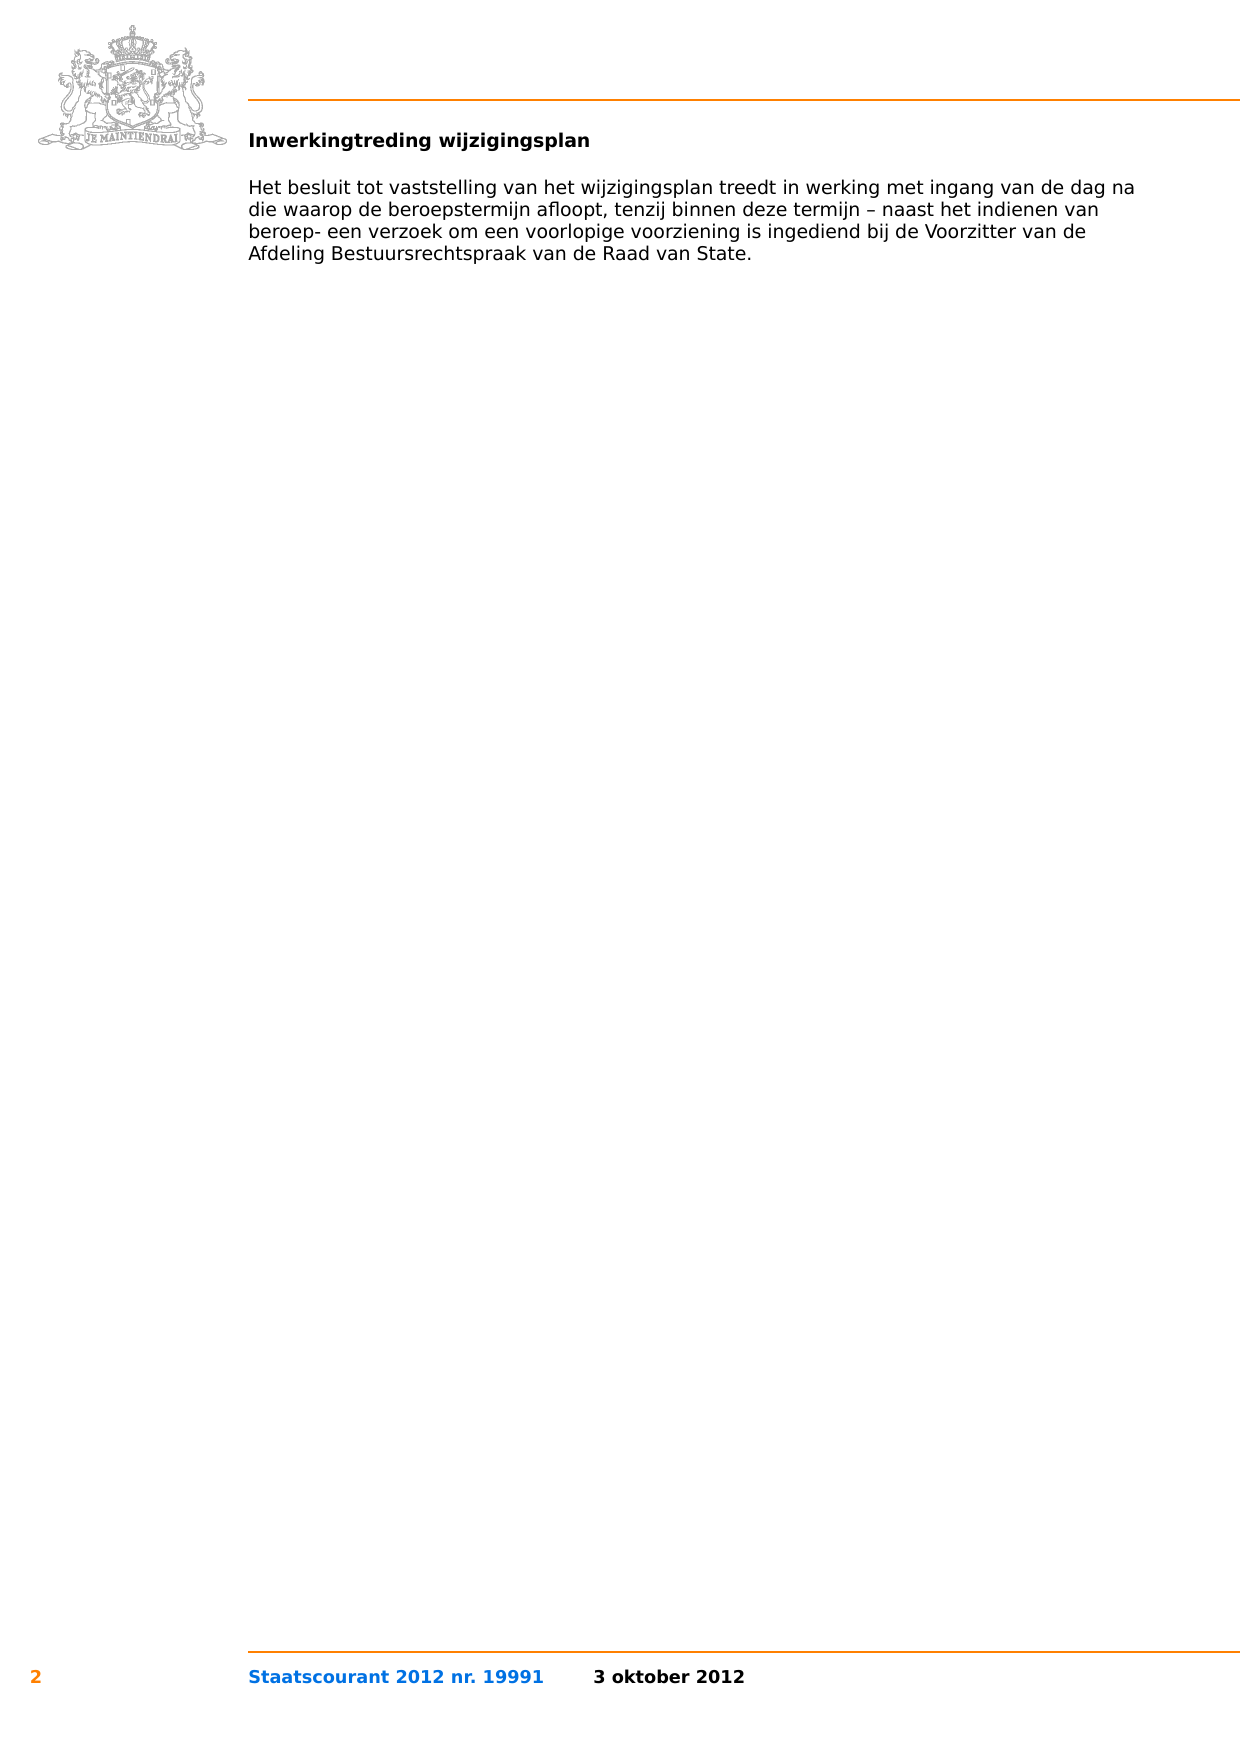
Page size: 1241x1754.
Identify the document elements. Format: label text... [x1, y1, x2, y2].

text Het besluit tot vaststelling van het wijzigingsplan treedt in werking met ingang van de dag na die waarop de beroepstermijn afloopt, tenzij binnen deze termijn – naast het indienen van beroep- een verzoek om een voorlopige voorziening is ingediend bij de Voorzitter van de Afdeling Bestuursrechtspraak van de Raad van State. [248, 177, 1163, 265]
subtitle Inwerkingtreding wijzigingsplan [248, 130, 1163, 152]
picture [38, 25, 227, 150]
